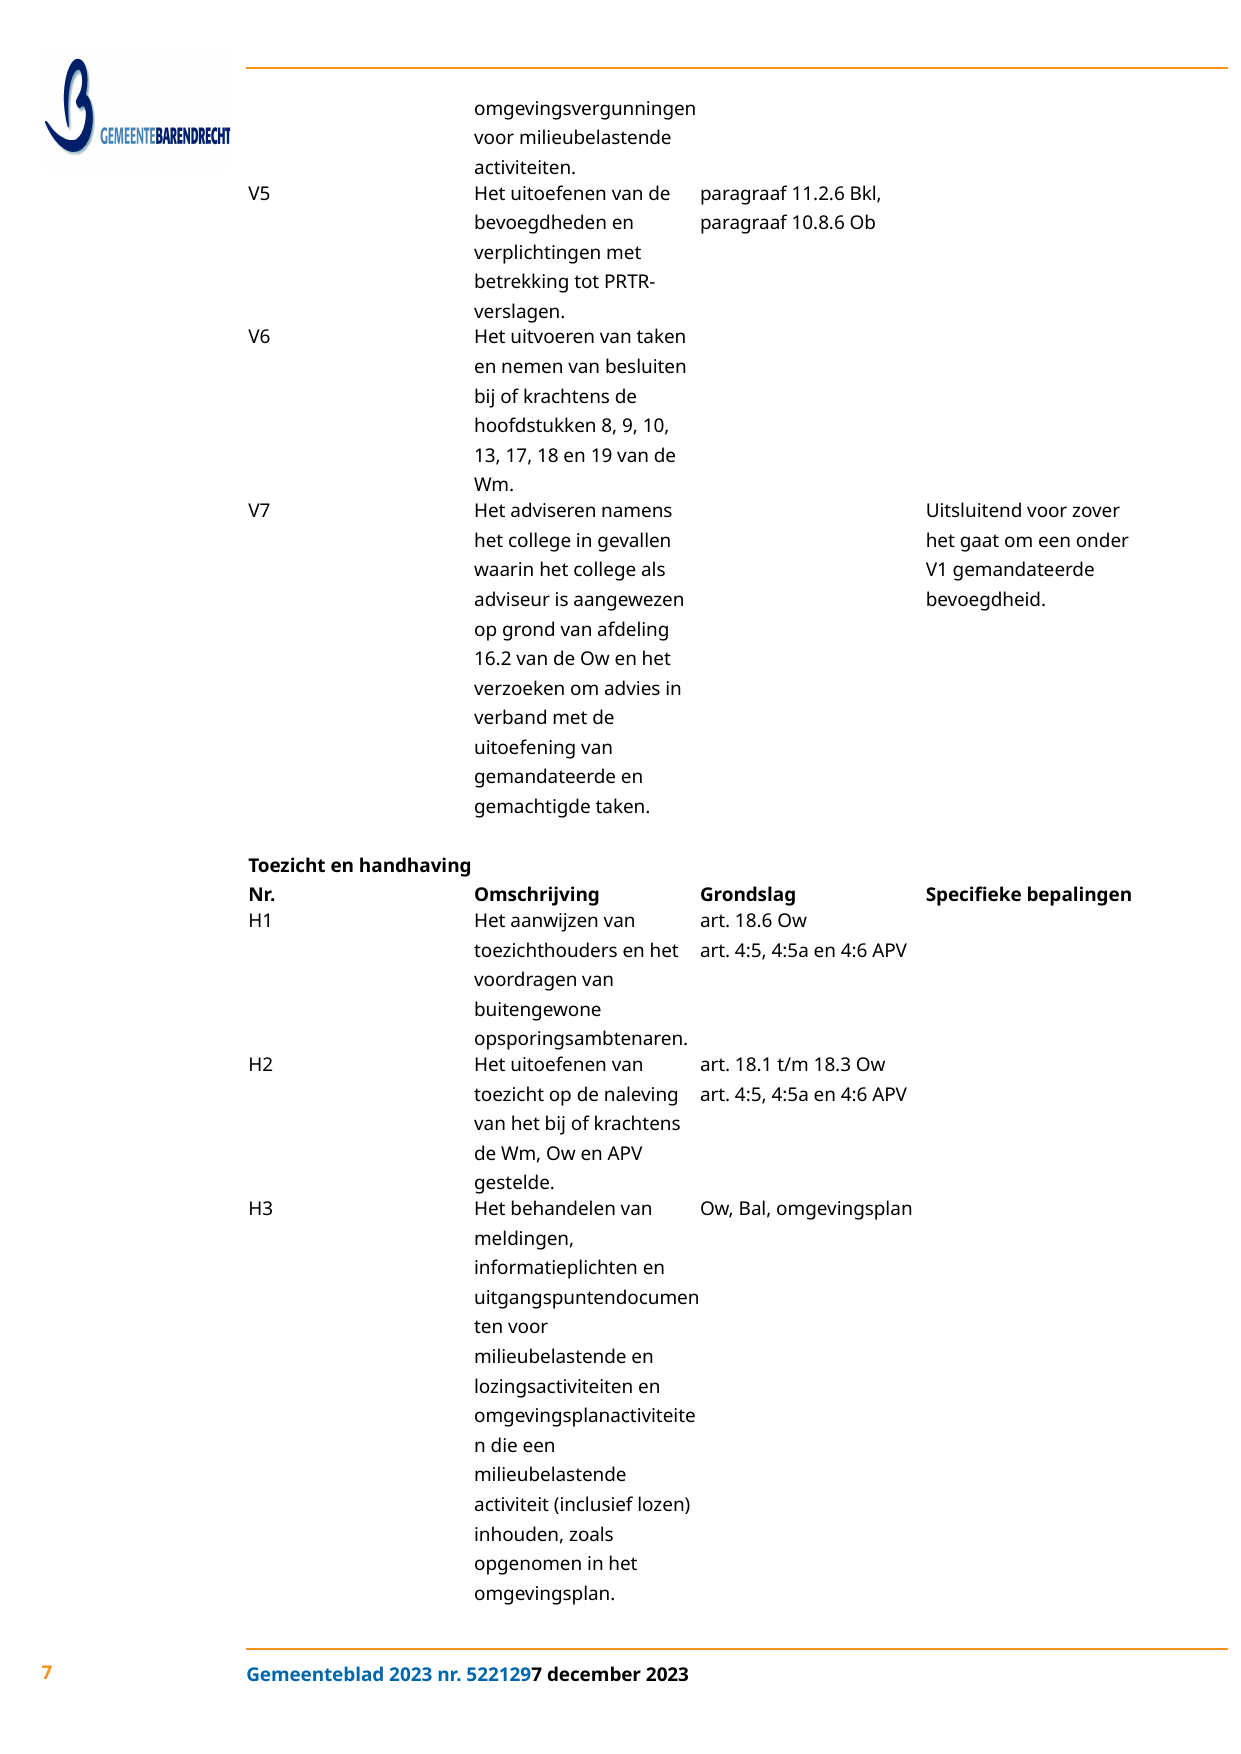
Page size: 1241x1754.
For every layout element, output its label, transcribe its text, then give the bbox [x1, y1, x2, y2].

table_cell Het behandelen van meldingen, informatieplichten en uitgangspuntendocumenten voor milieubelastende en lozingsactiviteiten en omgevingsplanactiviteiten die een milieubelastende activiteit (inclusief lozen) inhouden, zoals opgenomen in het omgevingsplan. [474, 1195, 700, 1606]
table_cell [248, 95, 474, 180]
table_cell V7 [248, 498, 474, 819]
table_cell V6 [248, 324, 474, 497]
text Toezicht en handhaving [248, 852, 1152, 877]
table_header Grondslag [700, 881, 926, 907]
table_header Specifieke bepalingen [926, 881, 1152, 907]
table_cell [700, 95, 926, 180]
table_cell [926, 907, 1152, 1051]
table_cell omgevingsvergunningen voor milieubelastende activiteiten. [474, 95, 700, 180]
table_cell H1 [248, 907, 474, 1051]
table_cell [926, 95, 1152, 180]
table_cell [926, 180, 1152, 324]
table_cell paragraaf 11.2.6 Bkl, paragraaf 10.8.6 Ob [700, 180, 926, 324]
table_cell [926, 1195, 1152, 1606]
table_cell H2 [248, 1051, 474, 1195]
table_cell Het uitoefenen van de bevoegdheden en verplichtingen met betrekking tot PRTR-verslagen. [474, 180, 700, 324]
table_cell Uitsluitend voor zover het gaat om een onder V1 gemandateerde bevoegdheid. [926, 498, 1152, 819]
table_header Nr. [248, 881, 474, 907]
table_cell [926, 324, 1152, 497]
table_cell art. 18.1 t/m 18.3 Ow art. 4:5, 4:5a en 4:6 APV [700, 1051, 926, 1195]
table_cell [926, 1051, 1152, 1195]
table_cell Het uitvoeren van taken en nemen van besluiten bij of krachtens de hoofdstukken 8, 9, 10, 13, 17, 18 en 19 van de Wm. [474, 324, 700, 497]
table_cell art. 18.6 Ow art. 4:5, 4:5a en 4:6 APV [700, 907, 926, 1051]
table_cell Ow, Bal, omgevings­plan [700, 1195, 926, 1606]
table_cell Het aanwijzen van toezichthouders en het voordragen van buitengewone opsporingsambtenaren. [474, 907, 700, 1051]
table_cell V5 [248, 180, 474, 324]
table_header Omschrijving [474, 881, 700, 907]
table_cell [700, 498, 926, 819]
table_cell H3 [248, 1195, 474, 1606]
table_cell Het adviseren namens het college in gevallen waarin het college als adviseur is aangewezen op grond van afdeling 16.2 van de Ow en het verzoeken om advies in verband met de uitoefening van gemandateerde en gemachtigde taken. [474, 498, 700, 819]
table_cell [700, 324, 926, 497]
table_cell Het uitoefenen van toezicht op de naleving van het bij of krachtens de Wm, Ow en APV gestelde. [474, 1051, 700, 1195]
picture [41, 47, 231, 172]
